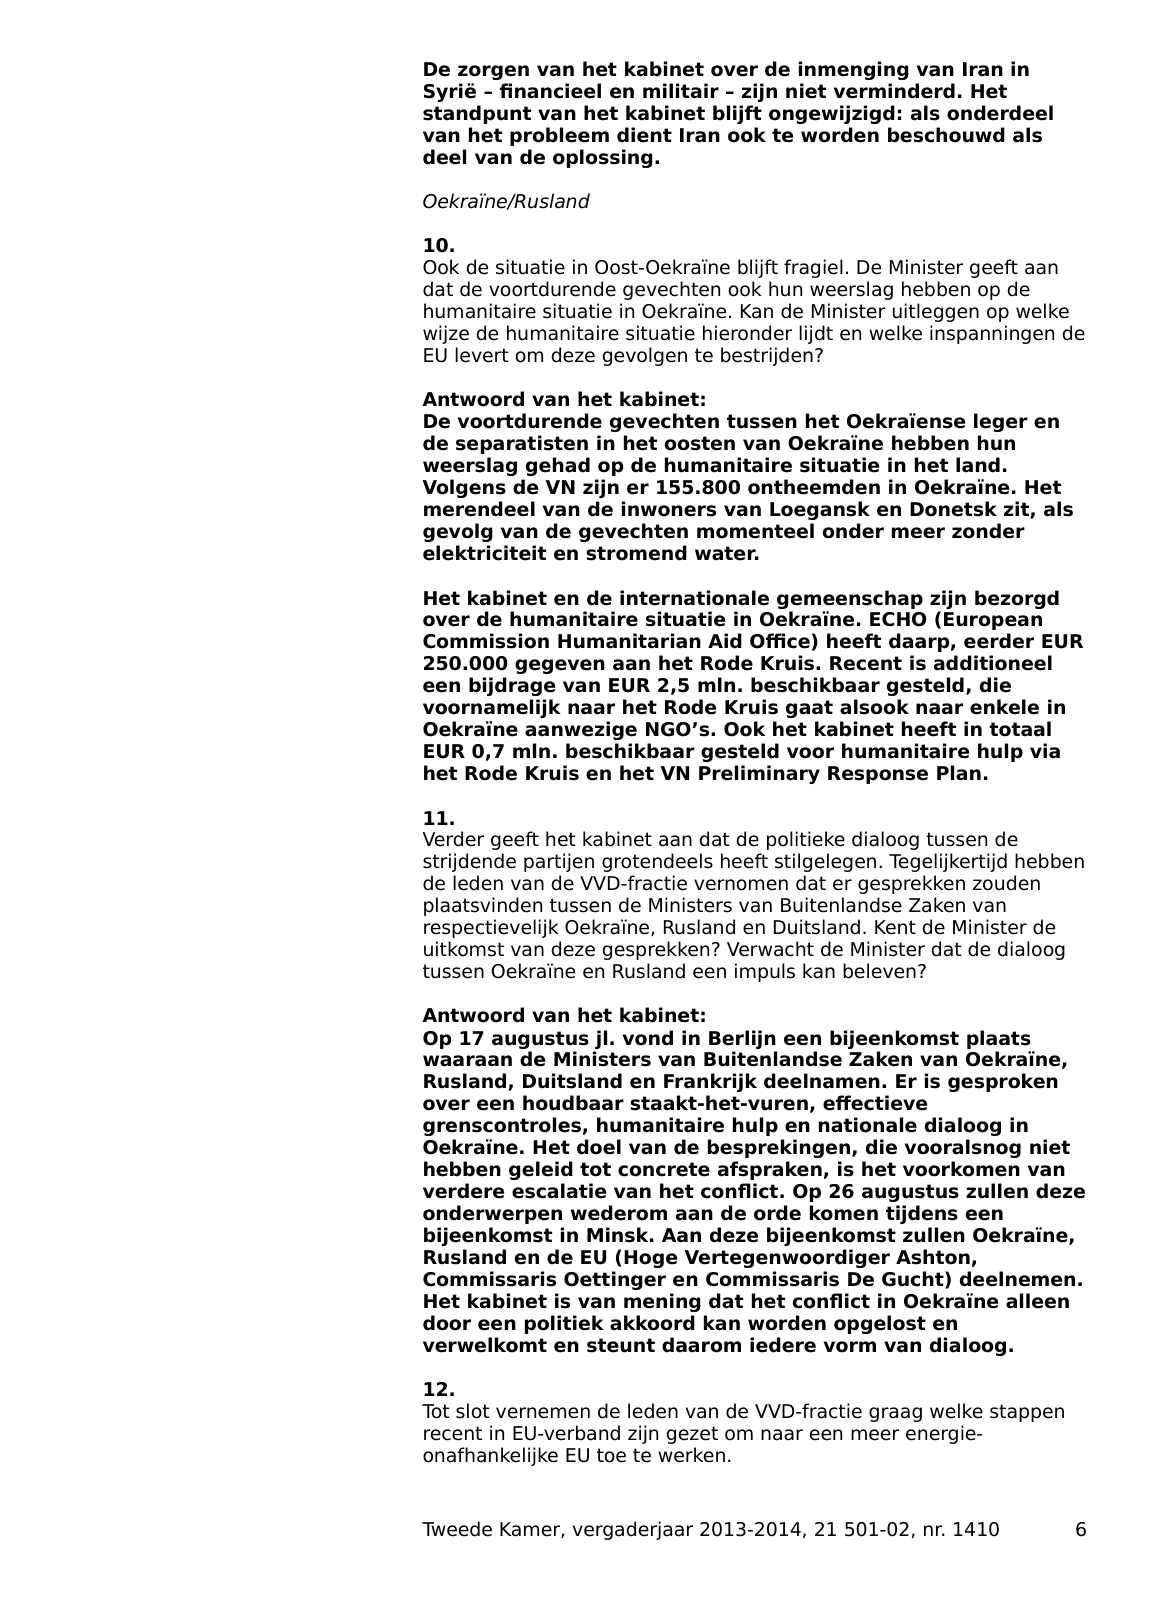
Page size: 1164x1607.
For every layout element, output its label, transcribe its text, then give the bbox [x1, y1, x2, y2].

text Antwoord van het kabinet: [422, 1005, 1087, 1027]
text 12. [422, 1379, 1087, 1401]
text Het kabinet en de internationale gemeenschap zijn bezorgd over de humanitaire situatie in Oekraïne. ECHO (European Commission Humanitarian Aid Office) heeft daarp, eerder EUR 250.000 gegeven aan het Rode Kruis. Recent is additioneel een bijdrage van EUR 2,5 mln. beschikbaar gesteld, die voornamelijk naar het Rode Kruis gaat alsook naar enkele in Oekraïne aanwezige NGO’s. Ook het kabinet heeft in totaal EUR 0,7 mln. beschikbaar gesteld voor humanitaire hulp via het Rode Kruis en het VN Preliminary Response Plan. [422, 587, 1087, 785]
text Antwoord van het kabinet: [422, 389, 1087, 411]
text Verder geeft het kabinet aan dat de politieke dialoog tussen de strijdende partijen grotendeels heeft stilgelegen. Tegelijkertijd hebben de leden van de VVD-fractie vernomen dat er gesprekken zouden plaatsvinden tussen de Ministers van Buitenlandse Zaken van respectievelijk Oekraïne, Rusland en Duitsland. Kent de Minister de uitkomst van deze gesprekken? Verwacht de Minister dat de dialoog tussen Oekraïne en Rusland een impuls kan beleven? [422, 829, 1087, 983]
text Tot slot vernemen de leden van de VVD-fractie graag welke stappen recent in EU-verband zijn gezet om naar een meer energie-onafhankelijke EU toe te werken. [422, 1401, 1087, 1467]
text Op 17 augustus jl. vond in Berlijn een bijeenkomst plaats waaraan de Ministers van Buitenlandse Zaken van Oekraïne, Rusland, Duitsland en Frankrijk deelnamen. Er is gesproken over een houdbaar staakt-het-vuren, effectieve grenscontroles, humanitaire hulp en nationale dialoog in Oekraïne. Het doel van de besprekingen, die vooralsnog niet hebben geleid tot concrete afspraken, is het voorkomen van verdere escalatie van het conflict. Op 26 augustus zullen deze onderwerpen wederom aan de orde komen tijdens een bijeenkomst in Minsk. Aan deze bijeenkomst zullen Oekraïne, Rusland en de EU (Hoge Vertegenwoordiger Ashton, Commissaris Oettinger en Commissaris De Gucht) deelnemen. Het kabinet is van mening dat het conflict in Oekraïne alleen door een politiek akkoord kan worden opgelost en verwelkomt en steunt daarom iedere vorm van dialoog. [422, 1027, 1087, 1357]
text De zorgen van het kabinet over de inmenging van Iran in Syrië – financieel en militair – zijn niet verminderd. Het standpunt van het kabinet blijft ongewijzigd: als onderdeel van het probleem dient Iran ook te worden beschouwd als deel van de oplossing. [422, 59, 1087, 169]
text 10. [422, 235, 1087, 257]
text 11. [422, 807, 1087, 829]
subtitle Oekraïne/Rusland [422, 191, 1087, 213]
text De voortdurende gevechten tussen het Oekraïense leger en de separatisten in het oosten van Oekraïne hebben hun weerslag gehad op de humanitaire situatie in het land. Volgens de VN zijn er 155.800 ontheemden in Oekraïne. Het merendeel van de inwoners van Loegansk en Donetsk zit, als gevolg van de gevechten momenteel onder meer zonder elektriciteit en stromend water. [422, 411, 1087, 565]
text Ook de situatie in Oost-Oekraïne blijft fragiel. De Minister geeft aan dat de voortdurende gevechten ook hun weerslag hebben op de humanitaire situatie in Oekraïne. Kan de Minister uitleggen op welke wijze de humanitaire situatie hieronder lijdt en welke inspanningen de EU levert om deze gevolgen te bestrijden? [422, 257, 1087, 367]
